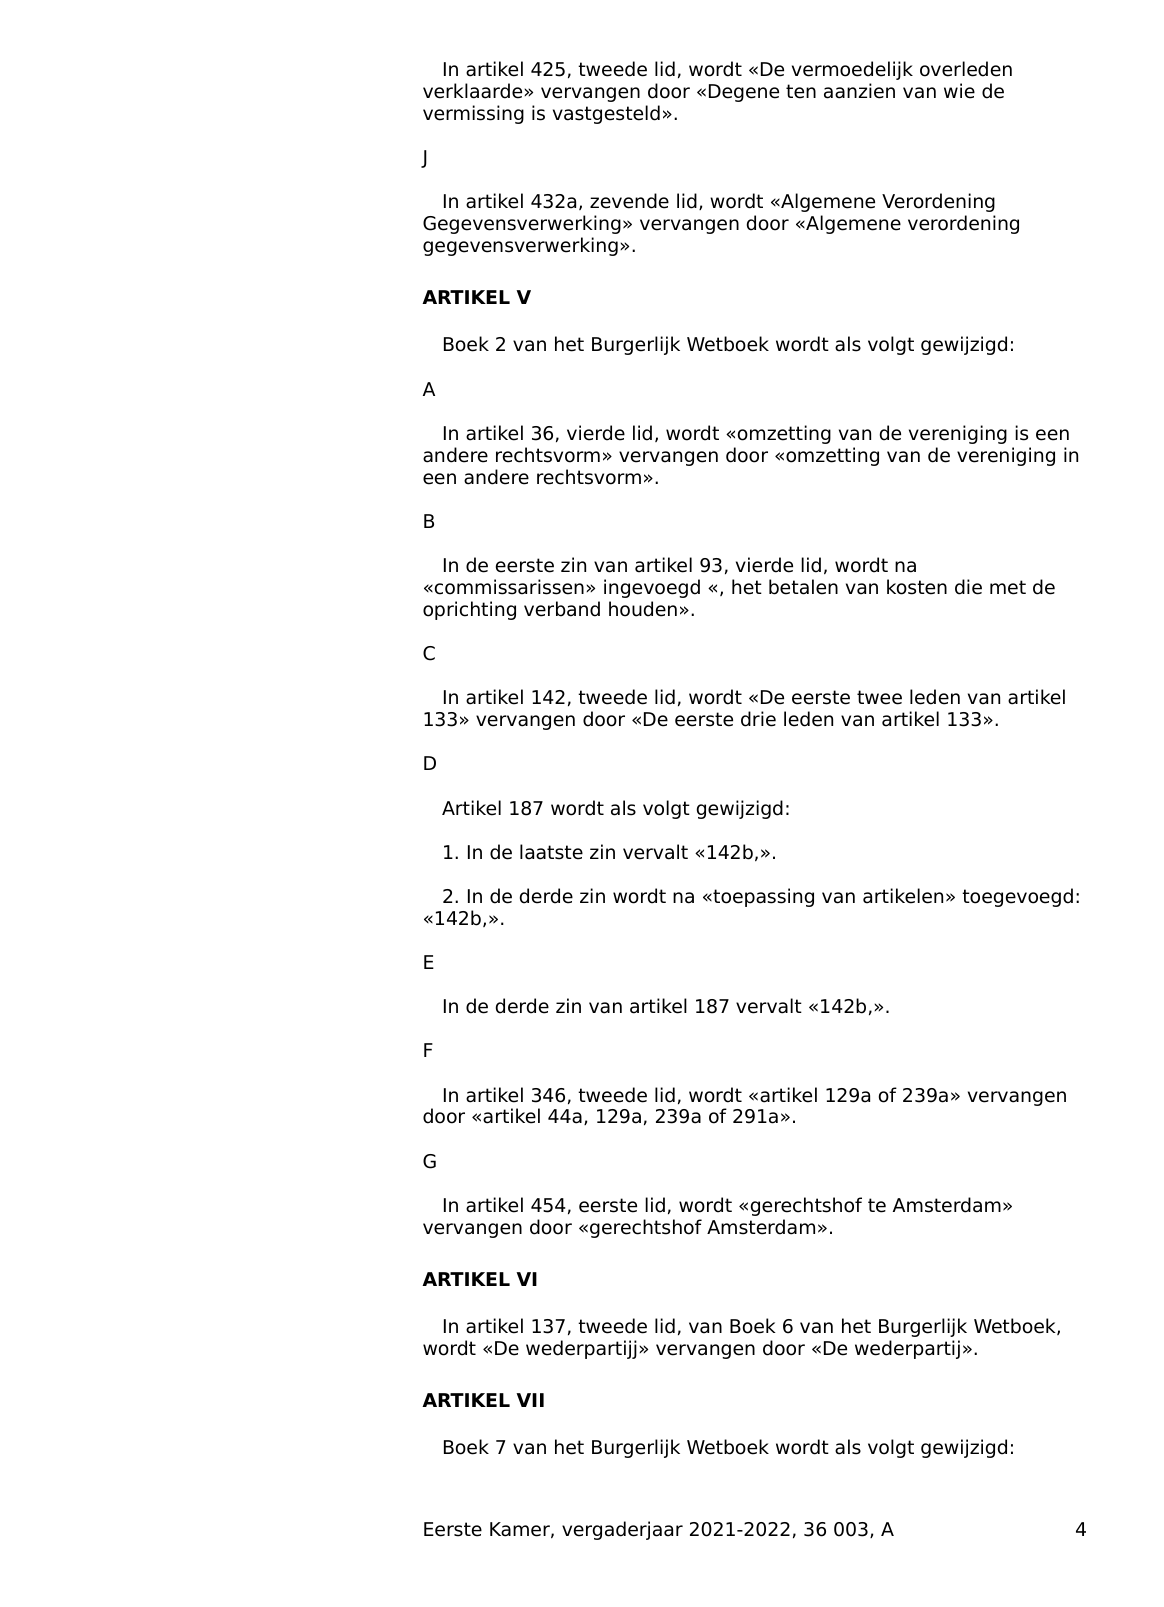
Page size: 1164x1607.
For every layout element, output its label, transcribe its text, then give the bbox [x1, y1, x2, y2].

text In artikel 346, tweede lid, wordt «artikel 129a of 239a» vervangen door «artikel 44a, 129a, 239a of 291a». [422, 1084, 1087, 1128]
text C [422, 643, 1087, 665]
text G [422, 1151, 1087, 1173]
text D [422, 753, 1087, 775]
text In artikel 142, tweede lid, wordt «De eerste twee leden van artikel 133» vervangen door «De eerste drie leden van artikel 133». [422, 687, 1087, 731]
text In artikel 454, eerste lid, wordt «gerechtshof te Amsterdam» vervangen door «gerechtshof Amsterdam». [422, 1195, 1087, 1239]
text In de derde zin van artikel 187 vervalt «142b,». [422, 996, 1087, 1018]
text Boek 7 van het Burgerlijk Wetboek wordt als volgt gewijzigd: [422, 1437, 1087, 1459]
text J [422, 147, 1087, 169]
text Artikel 187 wordt als volgt gewijzigd: [422, 797, 1087, 819]
text A [422, 378, 1087, 400]
text In de eerste zin van artikel 93, vierde lid, wordt na «commissarissen» ingevoegd «, het betalen van kosten die met de oprichting verband houden». [422, 555, 1087, 621]
text In artikel 432a, zevende lid, wordt «Algemene Verordening Gegevensverwerking» vervangen door «Algemene verordening gegevensverwerking». [422, 191, 1087, 257]
text 1. In de laatste zin vervalt «142b,». [422, 842, 1087, 864]
text Boek 2 van het Burgerlijk Wetboek wordt als volgt gewijzigd: [422, 334, 1087, 356]
text E [422, 952, 1087, 974]
text B [422, 511, 1087, 533]
text In artikel 36, vierde lid, wordt «omzetting van de vereniging is een andere rechtsvorm» vervangen door «omzetting van de vereniging in een andere rechtsvorm». [422, 423, 1087, 488]
text F [422, 1040, 1087, 1062]
text In artikel 425, tweede lid, wordt «De vermoedelijk overleden verklaarde» vervangen door «Degene ten aanzien van wie de vermissing is vastgesteld». [422, 59, 1087, 125]
text 2. In de derde zin wordt na «toepassing van artikelen» toegevoegd: «142b,». [422, 886, 1087, 930]
subtitle ARTIKEL VII [422, 1390, 1087, 1412]
text In artikel 137, tweede lid, van Boek 6 van het Burgerlijk Wetboek, wordt «De wederpartijj» vervangen door «De wederpartij». [422, 1316, 1087, 1360]
subtitle ARTIKEL VI [422, 1269, 1087, 1291]
subtitle ARTIKEL V [422, 287, 1087, 309]
